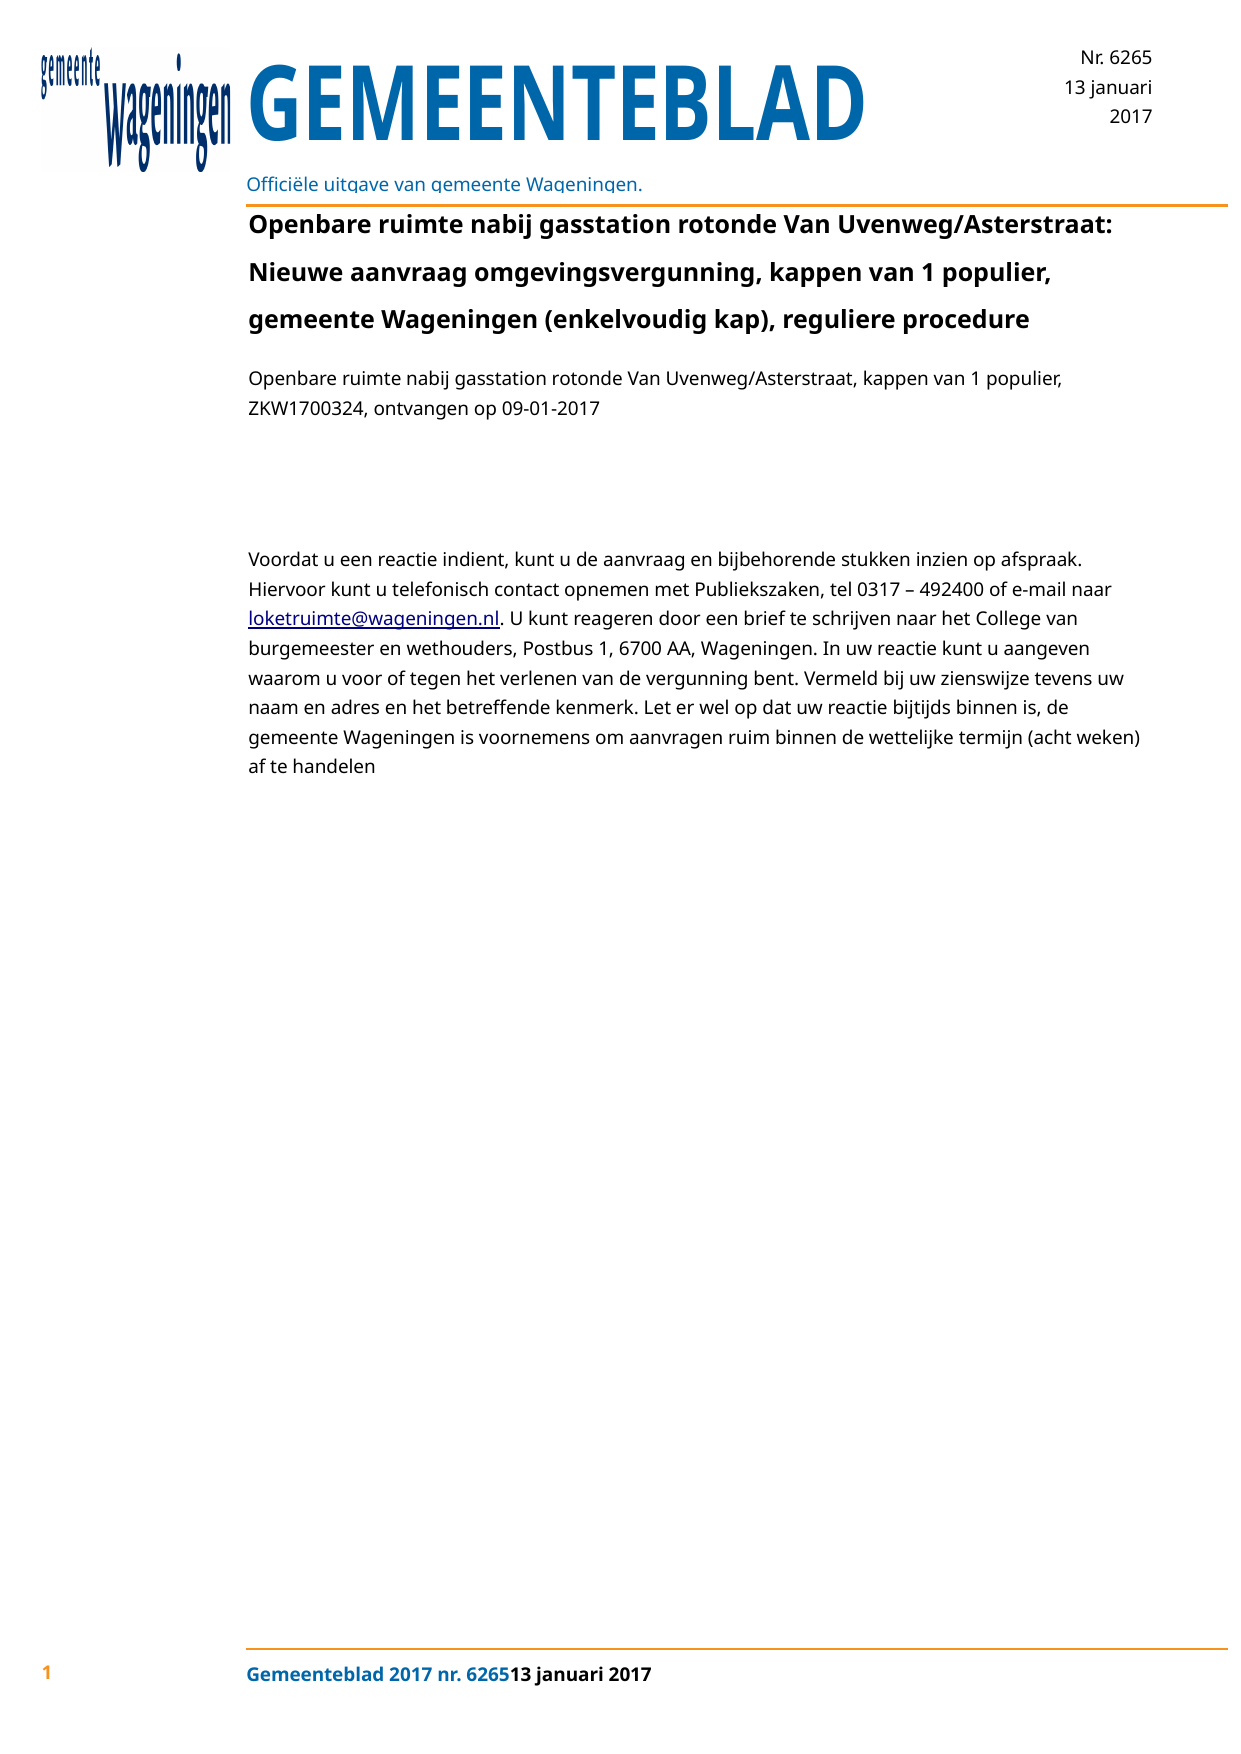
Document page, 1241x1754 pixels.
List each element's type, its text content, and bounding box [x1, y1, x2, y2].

text Voordat u een reactie indient, kunt u de aanvraag en bijbehorende stukken inzien op afspraak. Hiervoor kunt u telefonisch contact opnemen met Publiekszaken, tel 0317 – 492400 of e-mail naar loketruimte@wageningen.nl. U kunt reageren door een brief te schrijven naar het College van burgemeester en wethouders, Postbus 1, 6700 AA, Wageningen. In uw reactie kunt u aangeven waarom u voor of tegen het verlenen van de vergunning bent. Vermeld bij uw zienswijze tevens uw naam en adres en het betreffende kenmerk. Let er wel op dat uw reactie bijtijds binnen is, de gemeente Wageningen is voornemens om aanvragen ruim binnen de wettelijke termijn (acht weken) af te handelen [248, 546, 1152, 779]
text Openbare ruimte nabij gasstation rotonde Van Uvenweg/Asterstraat, kappen van 1 populier, ZKW1700324, ontvangen op 09-01-2017 [248, 366, 1152, 421]
text Openbare ruimte nabij gasstation rotonde Van Uvenweg/Asterstraat: Nieuwe aanvraag omgevingsvergunning, kappen van 1 populier, gemeente Wageningen (enkelvoudig kap), reguliere procedure [248, 207, 1152, 336]
picture [41, 47, 231, 172]
